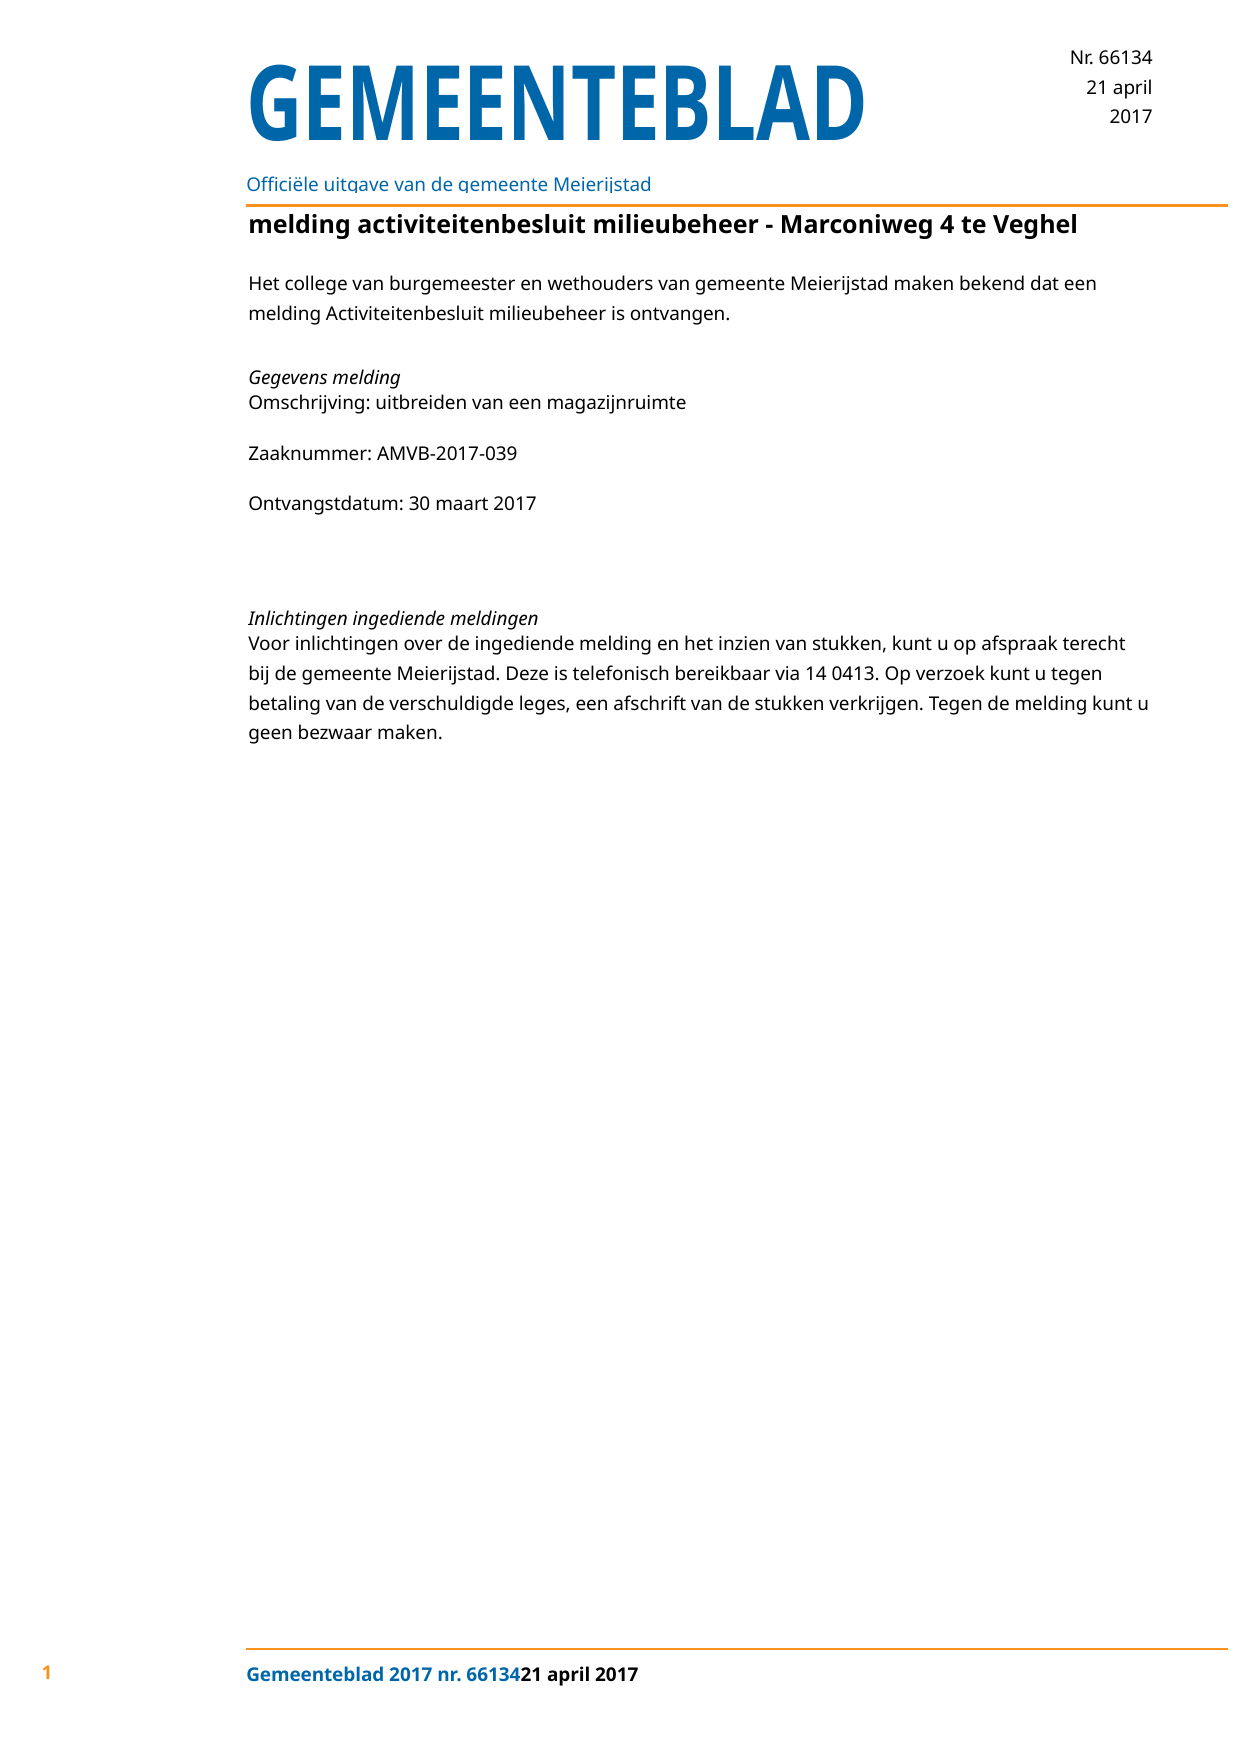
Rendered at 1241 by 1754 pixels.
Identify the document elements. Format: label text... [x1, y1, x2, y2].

text Zaaknummer: AMVB-2017-039 [248, 440, 1152, 466]
text Ontvangstdatum: 30 maart 2017 [248, 490, 1152, 516]
text Gegevens melding [248, 364, 1152, 389]
text Omschrijving: uitbreiden van een magazijnruimte [248, 389, 1152, 415]
picture [41, 47, 231, 172]
text Voor inlichtingen over de ingediende melding en het inzien van stukken, kunt u op afspraak terecht bij de gemeente Meierijstad. Deze is telefonisch bereikbaar via 14 0413. Op verzoek kunt u tegen betaling van de verschuldigde leges, een afschrift van de stukken verkrijgen. Tegen de melding kunt u geen bezwaar maken. [248, 631, 1152, 745]
text Inlichtingen ingediende meldingen [248, 605, 1152, 631]
text Het college van burgemeester en wethouders van gemeente Meierijstad maken bekend dat een melding Activiteitenbesluit milieubeheer is ontvangen. [248, 270, 1152, 326]
text melding activiteitenbesluit milieubeheer - Marconiweg 4 te Veghel [248, 207, 1152, 241]
